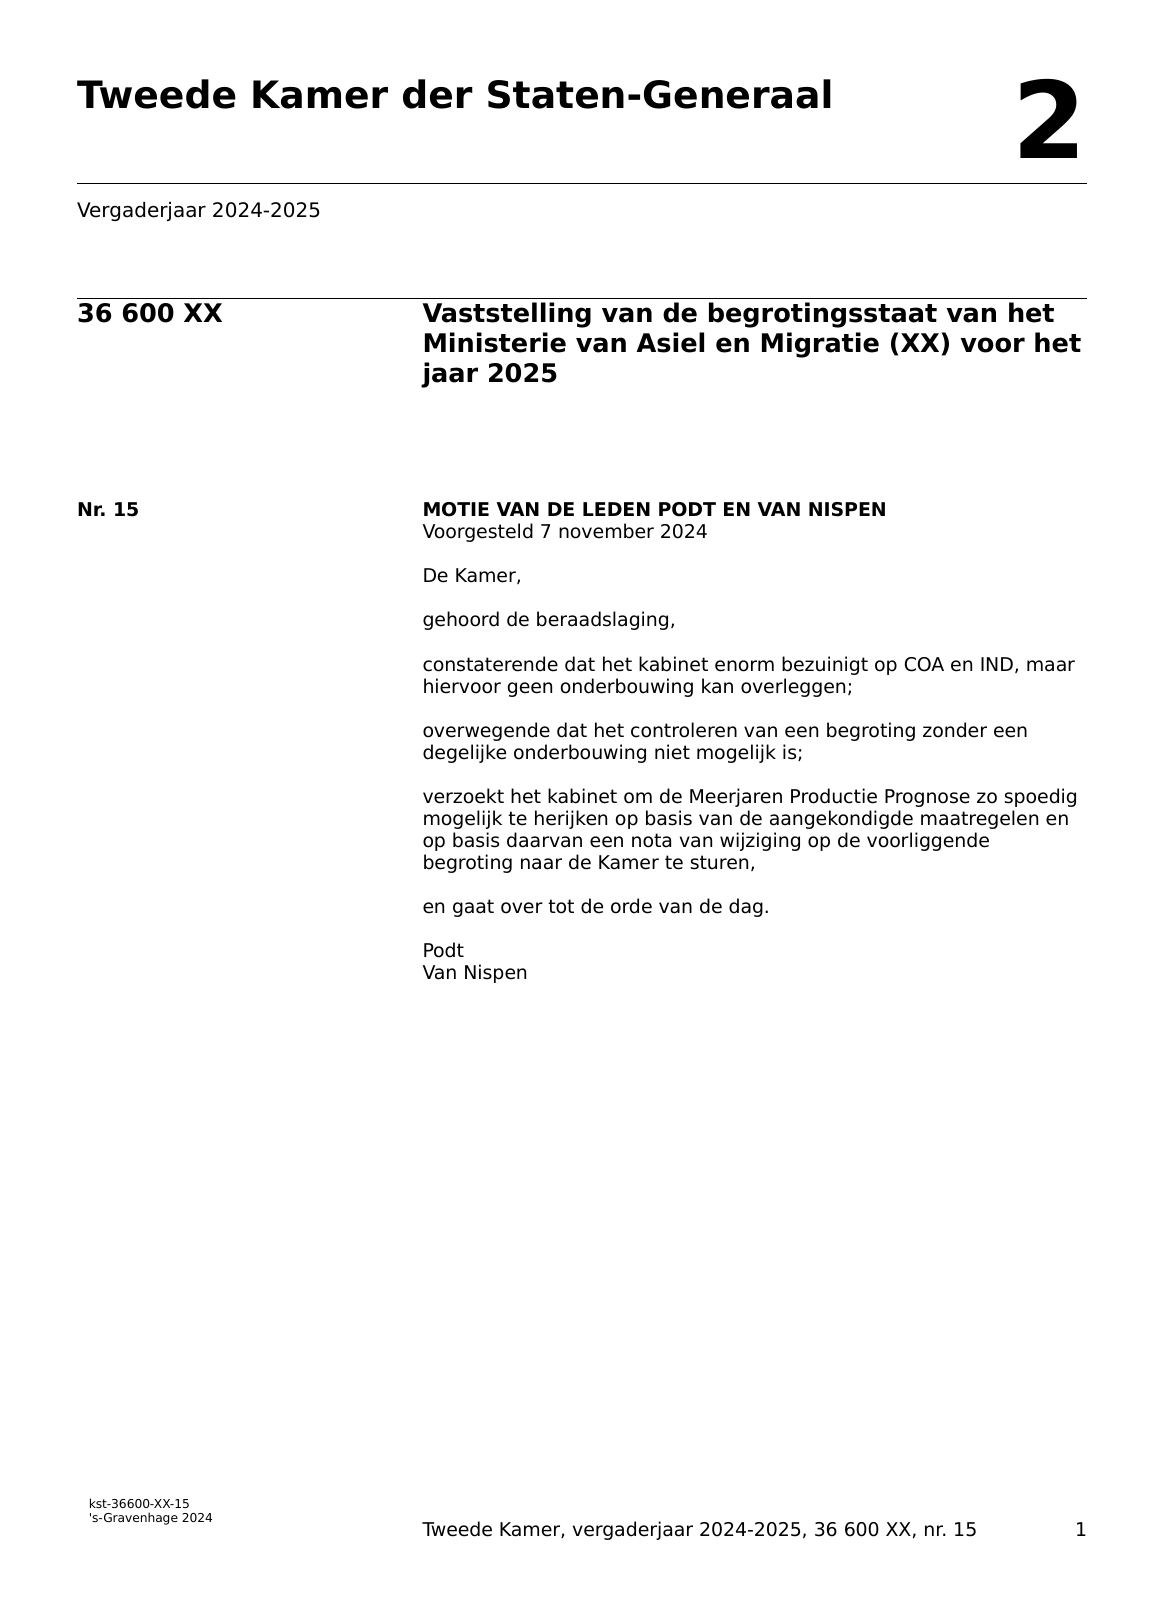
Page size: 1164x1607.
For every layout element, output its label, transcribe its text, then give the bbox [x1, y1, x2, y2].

text Podt [422, 940, 1087, 962]
text De Kamer, [422, 565, 1087, 587]
table_cell Vergaderjaar 2024-2025 [77, 184, 1087, 298]
text overwegende dat het controleren van een begroting zonder een degelijke onderbouwing niet mogelijk is; [422, 720, 1087, 764]
subtitle Nr. 15 MOTIE VAN DE LEDEN PODT EN VAN NISPEN [77, 499, 1087, 521]
text kst-36600-XX-15 [88, 1497, 323, 1511]
text gehoord de beraadslaging, [422, 609, 1087, 631]
text constaterende dat het kabinet enorm bezuinigt op COA en IND, maar hiervoor geen onderbouwing kan overleggen; [422, 653, 1087, 697]
text 's-Gravenhage 2024 [88, 1511, 323, 1525]
text en gaat over tot de orde van de dag. [422, 896, 1087, 918]
subtitle 36 600 XX Vaststelling van de begrotingsstaat van het Ministerie van Asiel en Migratie (XX) voor het jaar 2025 [77, 299, 1087, 388]
text Voorgesteld 7 november 2024 [422, 521, 1087, 543]
text verzoekt het kabinet om de Meerjaren Productie Prognose zo spoedig mogelijk te herijken op basis van de aangekondigde maatregelen en op basis daarvan een nota van wijziging op de voorliggende begroting naar de Kamer te sturen, [422, 786, 1087, 874]
text Van Nispen [422, 962, 1087, 984]
table_header Tweede Kamer der Staten-Generaal [77, 59, 886, 183]
table_header 2 [886, 59, 1087, 183]
